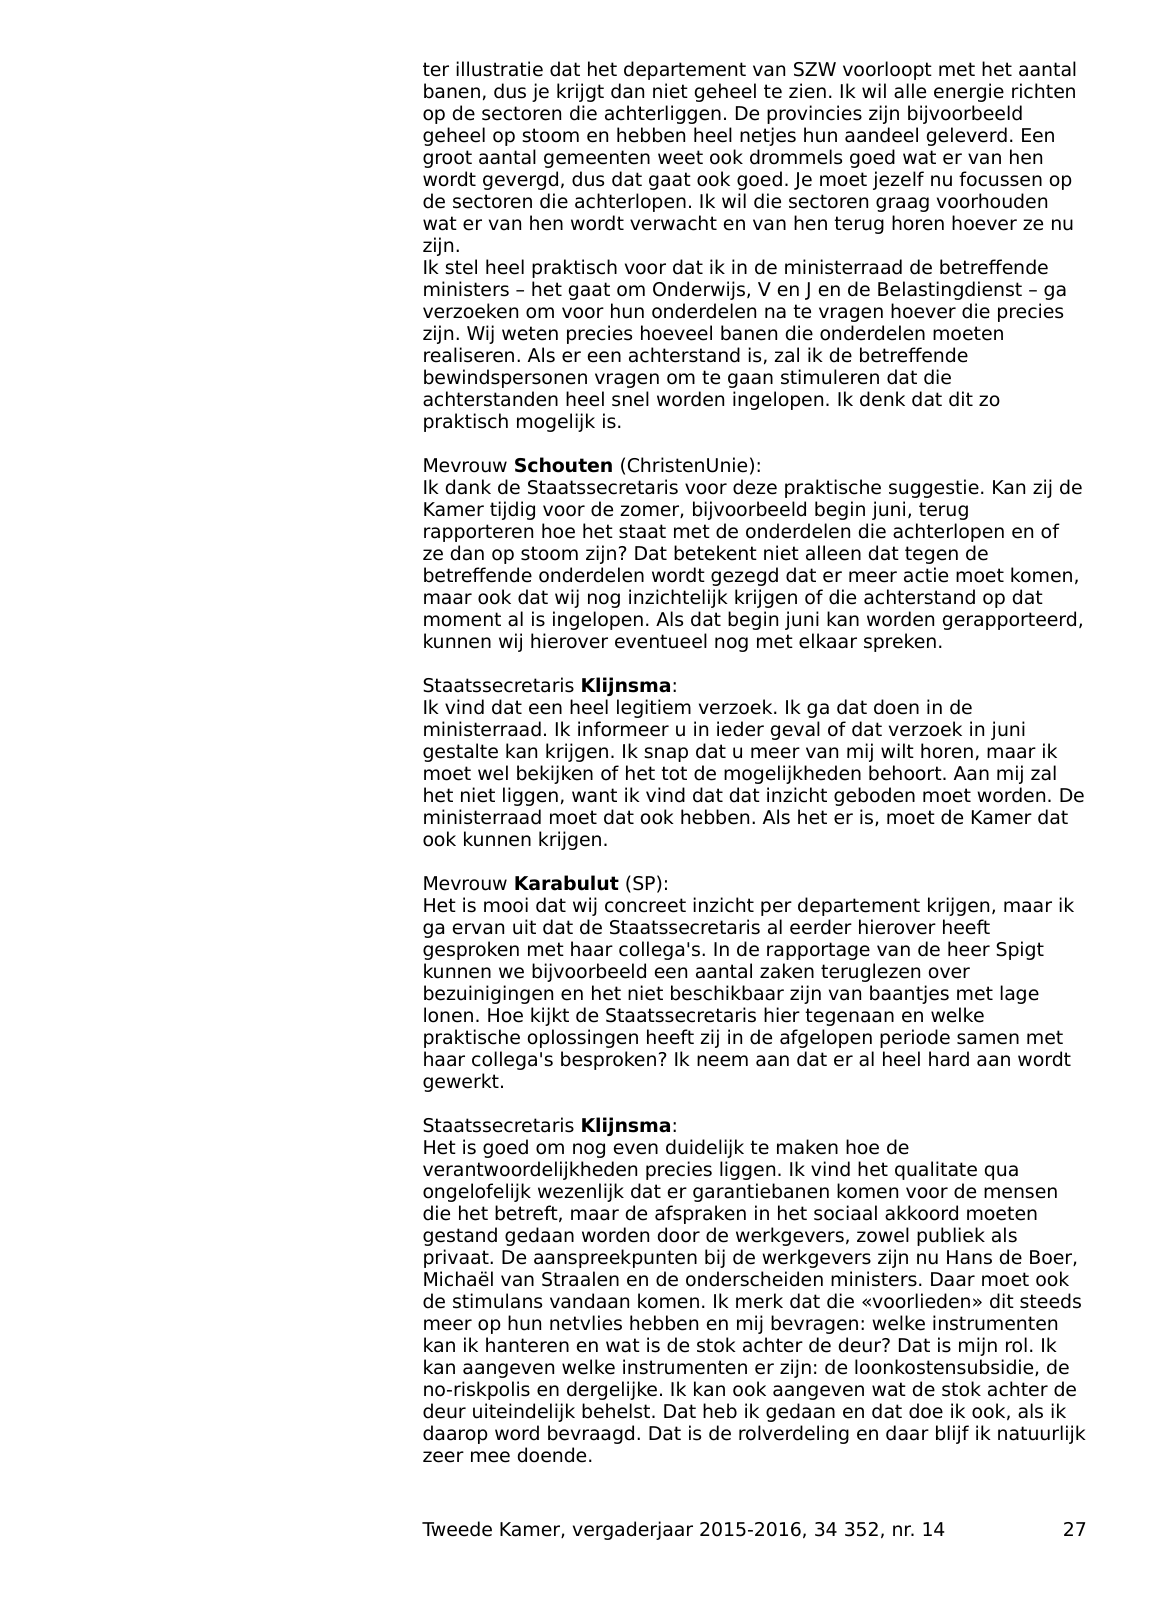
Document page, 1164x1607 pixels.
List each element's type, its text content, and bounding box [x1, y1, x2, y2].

text Het is mooi dat wij concreet inzicht per departement krijgen, maar ik ga ervan uit dat de Staatssecretaris al eerder hierover heeft gesproken met haar collega's. In de rapportage van de heer Spigt kunnen we bijvoorbeeld een aantal zaken teruglezen over bezuinigingen en het niet beschikbaar zijn van baantjes met lage lonen. Hoe kijkt de Staatssecretaris hier tegenaan en welke praktische oplossingen heeft zij in de afgelopen periode samen met haar collega's besproken? Ik neem aan dat er al heel hard aan wordt gewerkt. [422, 895, 1087, 1093]
text Ik vind dat een heel legitiem verzoek. Ik ga dat doen in de ministerraad. Ik informeer u in ieder geval of dat verzoek in juni gestalte kan krijgen. Ik snap dat u meer van mij wilt horen, maar ik moet wel bekijken of het tot de mogelijkheden behoort. Aan mij zal het niet liggen, want ik vind dat dat inzicht geboden moet worden. De ministerraad moet dat ook hebben. Als het er is, moet de Kamer dat ook kunnen krijgen. [422, 697, 1087, 851]
text ter illustratie dat het departement van SZW voorloopt met het aantal banen, dus je krijgt dan niet geheel te zien. Ik wil alle energie richten op de sectoren die achterliggen. De provincies zijn bijvoorbeeld geheel op stoom en hebben heel netjes hun aandeel geleverd. Een groot aantal gemeenten weet ook drommels goed wat er van hen wordt gevergd, dus dat gaat ook goed. Je moet jezelf nu focussen op de sectoren die achterlopen. Ik wil die sectoren graag voorhouden wat er van hen wordt verwacht en van hen terug horen hoever ze nu zijn. [422, 59, 1087, 257]
text Ik stel heel praktisch voor dat ik in de ministerraad de betreffende ministers – het gaat om Onderwijs, V en J en de Belastingdienst – ga verzoeken om voor hun onderdelen na te vragen hoever die precies zijn. Wij weten precies hoeveel banen die onderdelen moeten realiseren. Als er een achterstand is, zal ik de betreffende bewindspersonen vragen om te gaan stimuleren dat die achterstanden heel snel worden ingelopen. Ik denk dat dit zo praktisch mogelijk is. [422, 257, 1087, 433]
text Mevrouw Karabulut (SP): [422, 873, 1087, 895]
text Staatssecretaris Klijnsma: [422, 675, 1087, 697]
text Staatssecretaris Klijnsma: [422, 1115, 1087, 1137]
text Mevrouw Schouten (ChristenUnie): [422, 455, 1087, 477]
text Ik dank de Staatssecretaris voor deze praktische suggestie. Kan zij de Kamer tijdig voor de zomer, bijvoorbeeld begin juni, terug rapporteren hoe het staat met de onderdelen die achterlopen en of ze dan op stoom zijn? Dat betekent niet alleen dat tegen de betreffende onderdelen wordt gezegd dat er meer actie moet komen, maar ook dat wij nog inzichtelijk krijgen of die achterstand op dat moment al is ingelopen. Als dat begin juni kan worden gerapporteerd, kunnen wij hierover eventueel nog met elkaar spreken. [422, 477, 1087, 653]
text Het is goed om nog even duidelijk te maken hoe de verantwoordelijkheden precies liggen. Ik vind het qualitate qua ongelofelijk wezenlijk dat er garantiebanen komen voor de mensen die het betreft, maar de afspraken in het sociaal akkoord moeten gestand gedaan worden door de werkgevers, zowel publiek als privaat. De aanspreekpunten bij de werkgevers zijn nu Hans de Boer, Michaël van Straalen en de onderscheiden ministers. Daar moet ook de stimulans vandaan komen. Ik merk dat die «voorlieden» dit steeds meer op hun netvlies hebben en mij bevragen: welke instrumenten kan ik hanteren en wat is de stok achter de deur? Dat is mijn rol. Ik kan aangeven welke instrumenten er zijn: de loonkostensubsidie, de no-riskpolis en dergelijke. Ik kan ook aangeven wat de stok achter de deur uiteindelijk behelst. Dat heb ik gedaan en dat doe ik ook, als ik daarop word bevraagd. Dat is de rolverdeling en daar blijf ik natuurlijk zeer mee doende. [422, 1137, 1087, 1467]
